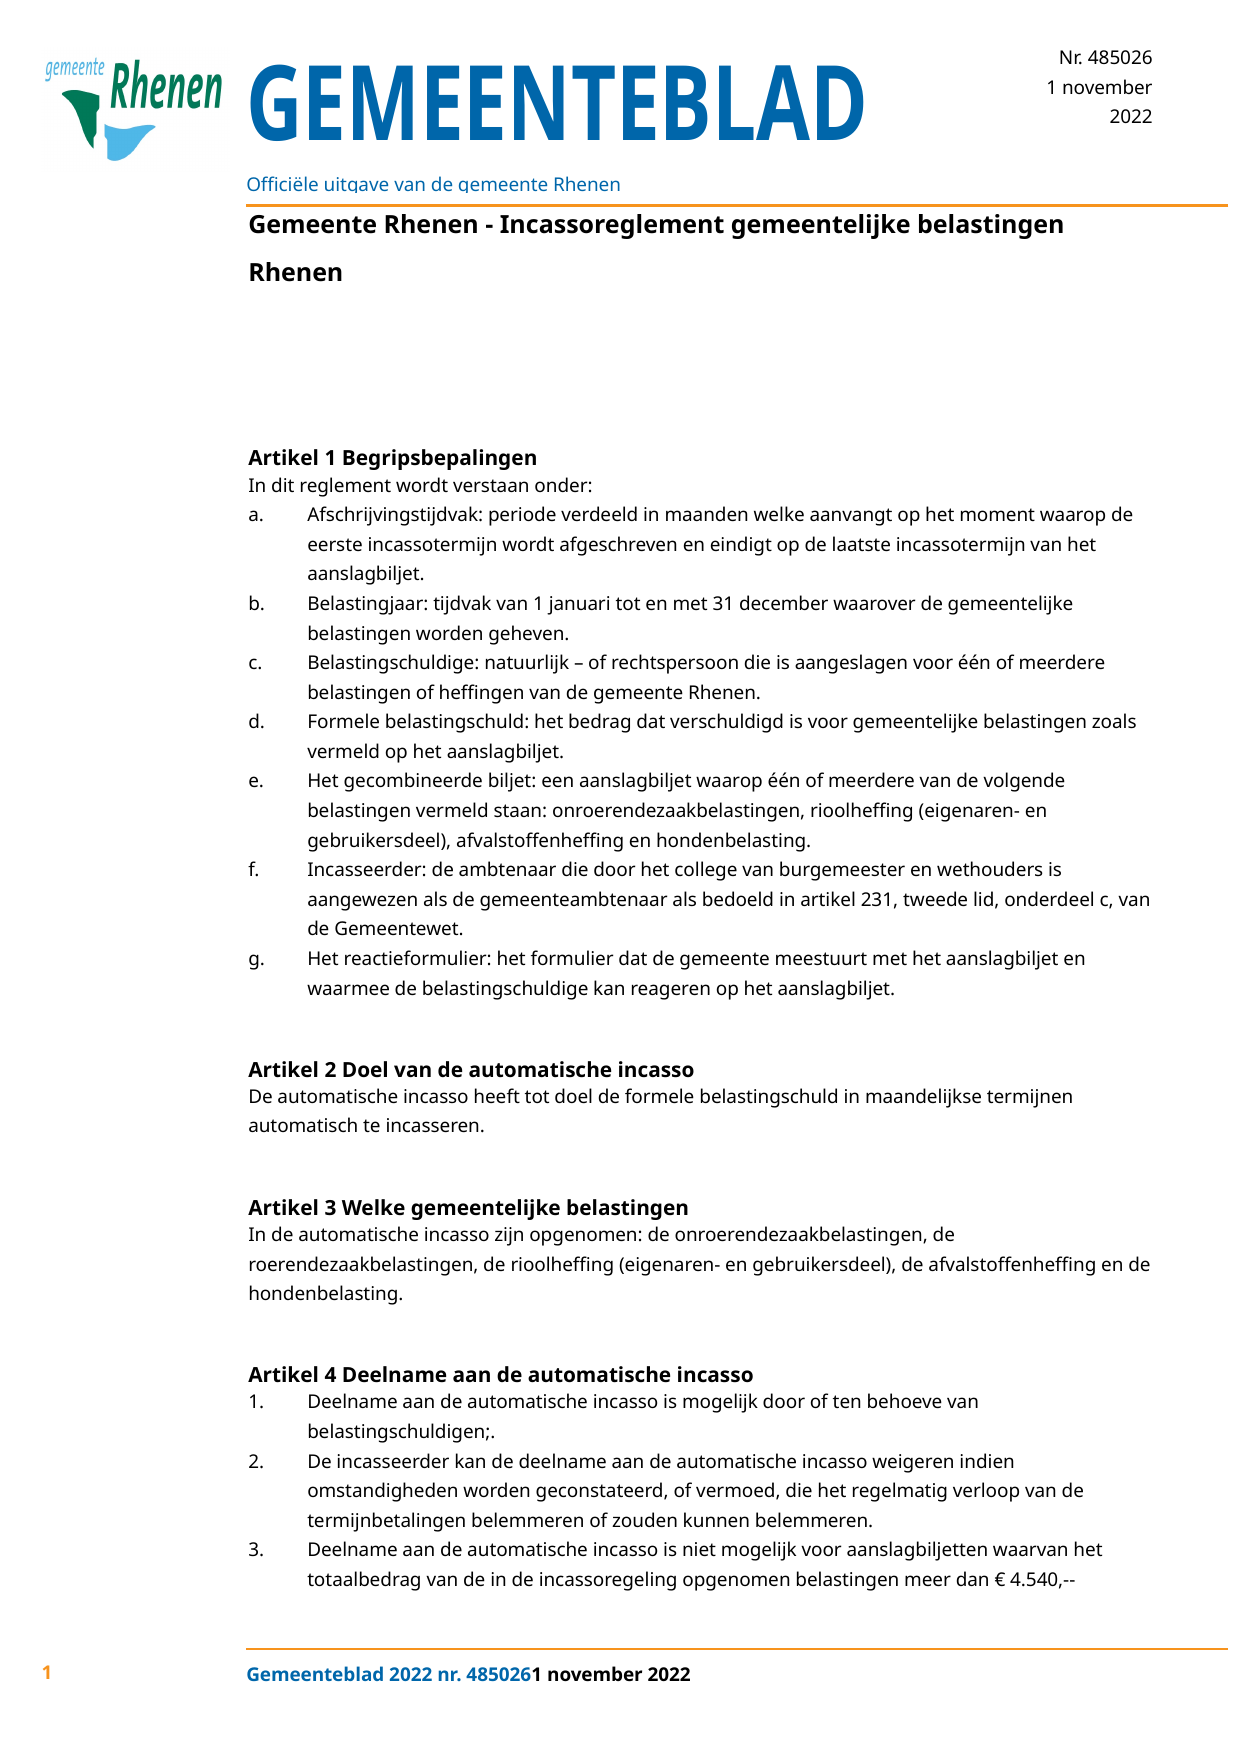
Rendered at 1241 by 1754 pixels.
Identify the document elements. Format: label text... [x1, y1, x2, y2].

text Artikel 1 Begripsbepalingen [248, 443, 1152, 472]
list Deelname aan de automatische incasso is niet mogelijk voor aanslagbiljetten waarvan het totaalbedrag van de in de incassoregeling opgenomen belastingen meer dan € 4.540,-- [248, 1537, 1152, 1592]
text De automatische incasso heeft tot doel de formele belastingschuld in maandelijkse termijnen automatisch te incasseren. [248, 1083, 1152, 1138]
list Deelname aan de automatische incasso is mogelijk door of ten behoeve van belastingschuldigen;. [248, 1389, 1152, 1444]
text In dit reglement wordt verstaan onder: [248, 472, 1152, 497]
list Formele belastingschuld: het bedrag dat verschuldigd is voor gemeentelijke belastingen zoals vermeld op het aanslagbiljet. [248, 708, 1152, 764]
list Incasseerder: de ambtenaar die door het college van burgemeester en wethouders is aangewezen als de gemeenteambtenaar als bedoeld in artikel 231, tweede lid, onderdeel c, van de Gemeentewet. [248, 856, 1152, 941]
list De incasseerder kan de deelname aan de automatische incasso weigeren indien omstandigheden worden geconstateerd, of vermoed, die het regelmatig verloop van de termijnbetalingen belemmeren of zouden kunnen belemmeren. [248, 1448, 1152, 1533]
list Belastingschuldige: natuurlijk – of rechtspersoon die is aangeslagen voor één of meerdere belastingen of heffingen van de gemeente Rhenen. [248, 649, 1152, 704]
picture [41, 47, 231, 172]
text Artikel 3 Welke gemeentelijke belastingen [248, 1193, 1152, 1221]
list Afschrijvingstijdvak: periode verdeeld in maanden welke aanvangt op het moment waarop de eerste incassotermijn wordt afgeschreven en eindigt op de laatste incassotermijn van het aanslagbiljet. [248, 501, 1152, 586]
text In de automatische incasso zijn opgenomen: de onroerendezaakbelastingen, de roerendezaakbelastingen, de rioolheffing (eigenaren- en gebruikersdeel), de afvalstoffenheffing en de hondenbelasting. [248, 1221, 1152, 1306]
text Artikel 2 Doel van de automatische incasso [248, 1055, 1152, 1083]
list Het reactieformulier: het formulier dat de gemeente meestuurt met het aanslagbiljet en waarmee de belastingschuldige kan reageren op het aanslagbiljet. [248, 945, 1152, 1000]
text Gemeente Rhenen - Incassoreglement gemeentelijke belastingen Rhenen [248, 207, 1152, 288]
list Belastingjaar: tijdvak van 1 januari tot en met 31 december waarover de gemeentelijke belastingen worden geheven. [248, 590, 1152, 645]
list Het gecombineerde biljet: een aanslagbiljet waarop één of meerdere van de volgende belastingen vermeld staan: onroerendezaakbelastingen, rioolheffing (eigenaren- en gebruikersdeel), afvalstoffenheffing en hondenbelasting. [248, 768, 1152, 852]
text Artikel 4 Deelname aan de automatische incasso [248, 1360, 1152, 1389]
